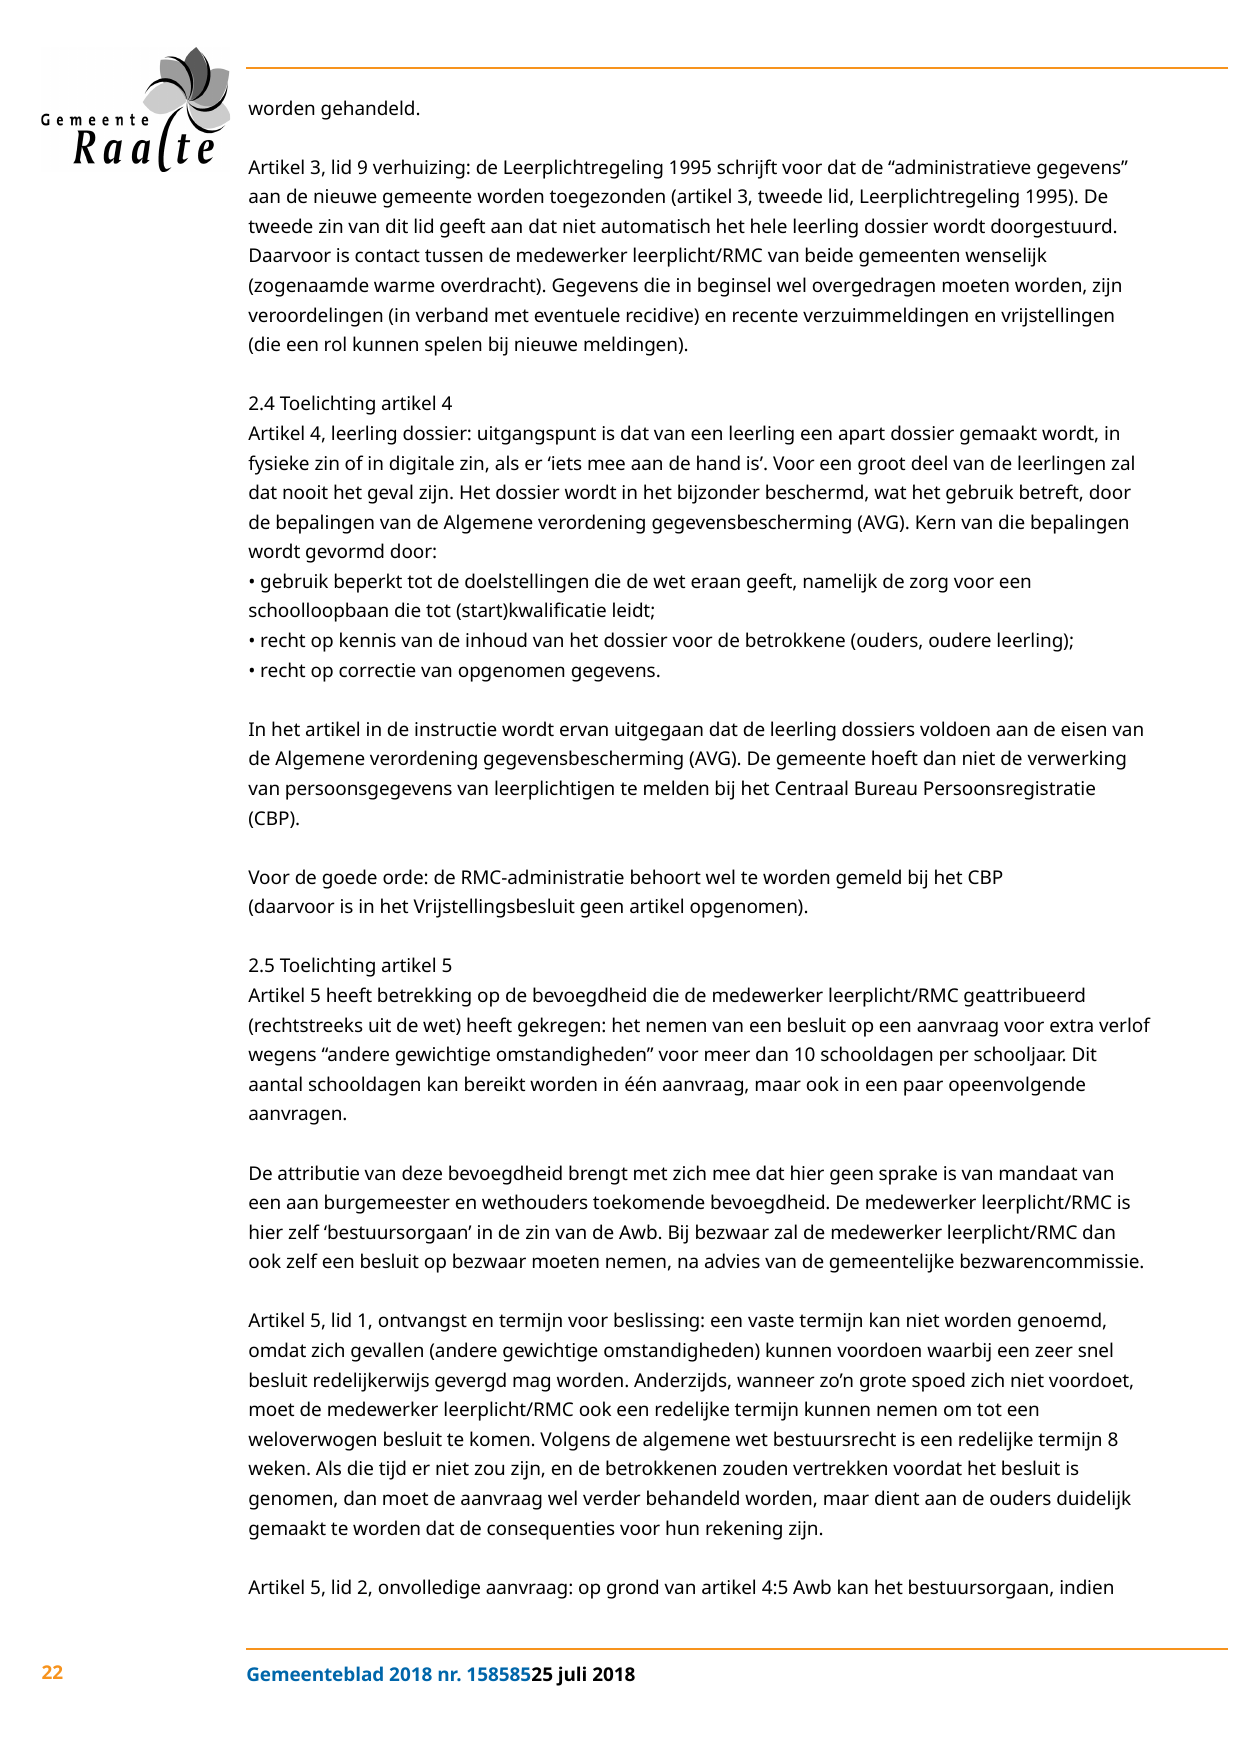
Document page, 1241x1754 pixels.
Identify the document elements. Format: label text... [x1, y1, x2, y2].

text Voor de goede orde: de RMC-administratie behoort wel te worden gemeld bij het CBP [248, 864, 1152, 890]
text Artikel 5, lid 1, ontvangst en termijn voor beslissing: een vaste termijn kan niet worden genoemd, omdat zich gevallen (andere gewichtige omstandigheden) kunnen voordoen waarbij een zeer snel besluit redelijkerwijs gevergd mag worden. Anderzijds, wanneer zo’n grote spoed zich niet voordoet, moet de medewerker leerplicht/RMC ook een redelijke termijn kunnen nemen om tot een weloverwogen besluit te komen. Volgens de algemene wet bestuursrecht is een redelijke termijn 8 weken. Als die tijd er niet zou zijn, en de betrokkenen zouden vertrekken voordat het besluit is genomen, dan moet de aanvraag wel verder behandeld worden, maar dient aan de ouders duidelijk gemaakt te worden dat de consequenties voor hun rekening zijn. [248, 1308, 1152, 1541]
text 2.4 Toelichting artikel 4 [248, 391, 1152, 416]
text In het artikel in de instructie wordt ervan uitgegaan dat de leerling dossiers voldoen aan de eisen van de Algemene verordening gegevensbescherming (AVG). De gemeente hoeft dan niet de verwerking van persoonsgegevens van leerplichtigen te melden bij het Centraal Bureau Persoonsregistratie (CBP). [248, 716, 1152, 831]
text 2.5 Toelichting artikel 5 [248, 953, 1152, 978]
text Artikel 3, lid 9 verhuizing: de Leerplichtregeling 1995 schrijft voor dat de “administratieve gegevens” aan de nieuwe gemeente worden toegezonden (artikel 3, tweede lid, Leerplichtregeling 1995). De tweede zin van dit lid geeft aan dat niet automatisch het hele leerling dossier wordt doorgestuurd. Daarvoor is contact tussen de medewerker leerplicht/RMC van beide gemeenten wenselijk (zogenaamde warme overdracht). Gegevens die in beginsel wel overgedragen moeten worden, zijn veroordelingen (in verband met eventuele recidive) en recente verzuimmeldingen en vrijstellingen (die een rol kunnen spelen bij nieuwe meldingen). [248, 154, 1152, 357]
picture [41, 47, 231, 172]
text • gebruik beperkt tot de doelstellingen die de wet eraan geeft, namelijk de zorg voor een schoolloopbaan die tot (start)kwalificatie leidt; [248, 568, 1152, 623]
text Artikel 4, leerling dossier: uitgangspunt is dat van een leerling een apart dossier gemaakt wordt, in fysieke zin of in digitale zin, als er ‘iets mee aan de hand is’. Voor een groot deel van de leerlingen zal dat nooit het geval zijn. Het dossier wordt in het bijzonder beschermd, wat het gebruik betreft, door de bepalingen van de Algemene verordening gegevensbescherming (AVG). Kern van die bepalingen wordt gevormd door: [248, 420, 1152, 564]
text • recht op kennis van de inhoud van het dossier voor de betrokkene (ouders, oudere leerling); [248, 627, 1152, 653]
text Artikel 5 heeft betrekking op de bevoegdheid die de medewerker leerplicht/RMC geattribueerd (rechtstreeks uit de wet) heeft gekregen: het nemen van een besluit op een aanvraag voor extra verlof wegens “andere gewichtige omstandigheden” voor meer dan 10 schooldagen per schooljaar. Dit aantal schooldagen kan bereikt worden in één aanvraag, maar ook in een paar opeenvolgende aanvragen. [248, 982, 1152, 1126]
text Artikel 5, lid 2, onvolledige aanvraag: op grond van artikel 4:5 Awb kan het bestuursorgaan, indien [248, 1574, 1152, 1600]
text (daarvoor is in het Vrijstellingsbesluit geen artikel opgenomen). [248, 893, 1152, 919]
text De attributie van deze bevoegdheid brengt met zich mee dat hier geen sprake is van mandaat van een aan burgemeester en wethouders toekomende bevoegdheid. De medewerker leerplicht/RMC is hier zelf ‘bestuursorgaan’ in de zin van de Awb. Bij bezwaar zal de medewerker leerplicht/RMC dan ook zelf een besluit op bezwaar moeten nemen, na advies van de gemeentelijke bezwarencommissie. [248, 1160, 1152, 1274]
text worden gehandeld. [248, 95, 1152, 121]
text • recht op correctie van opgenomen gegevens. [248, 657, 1152, 683]
